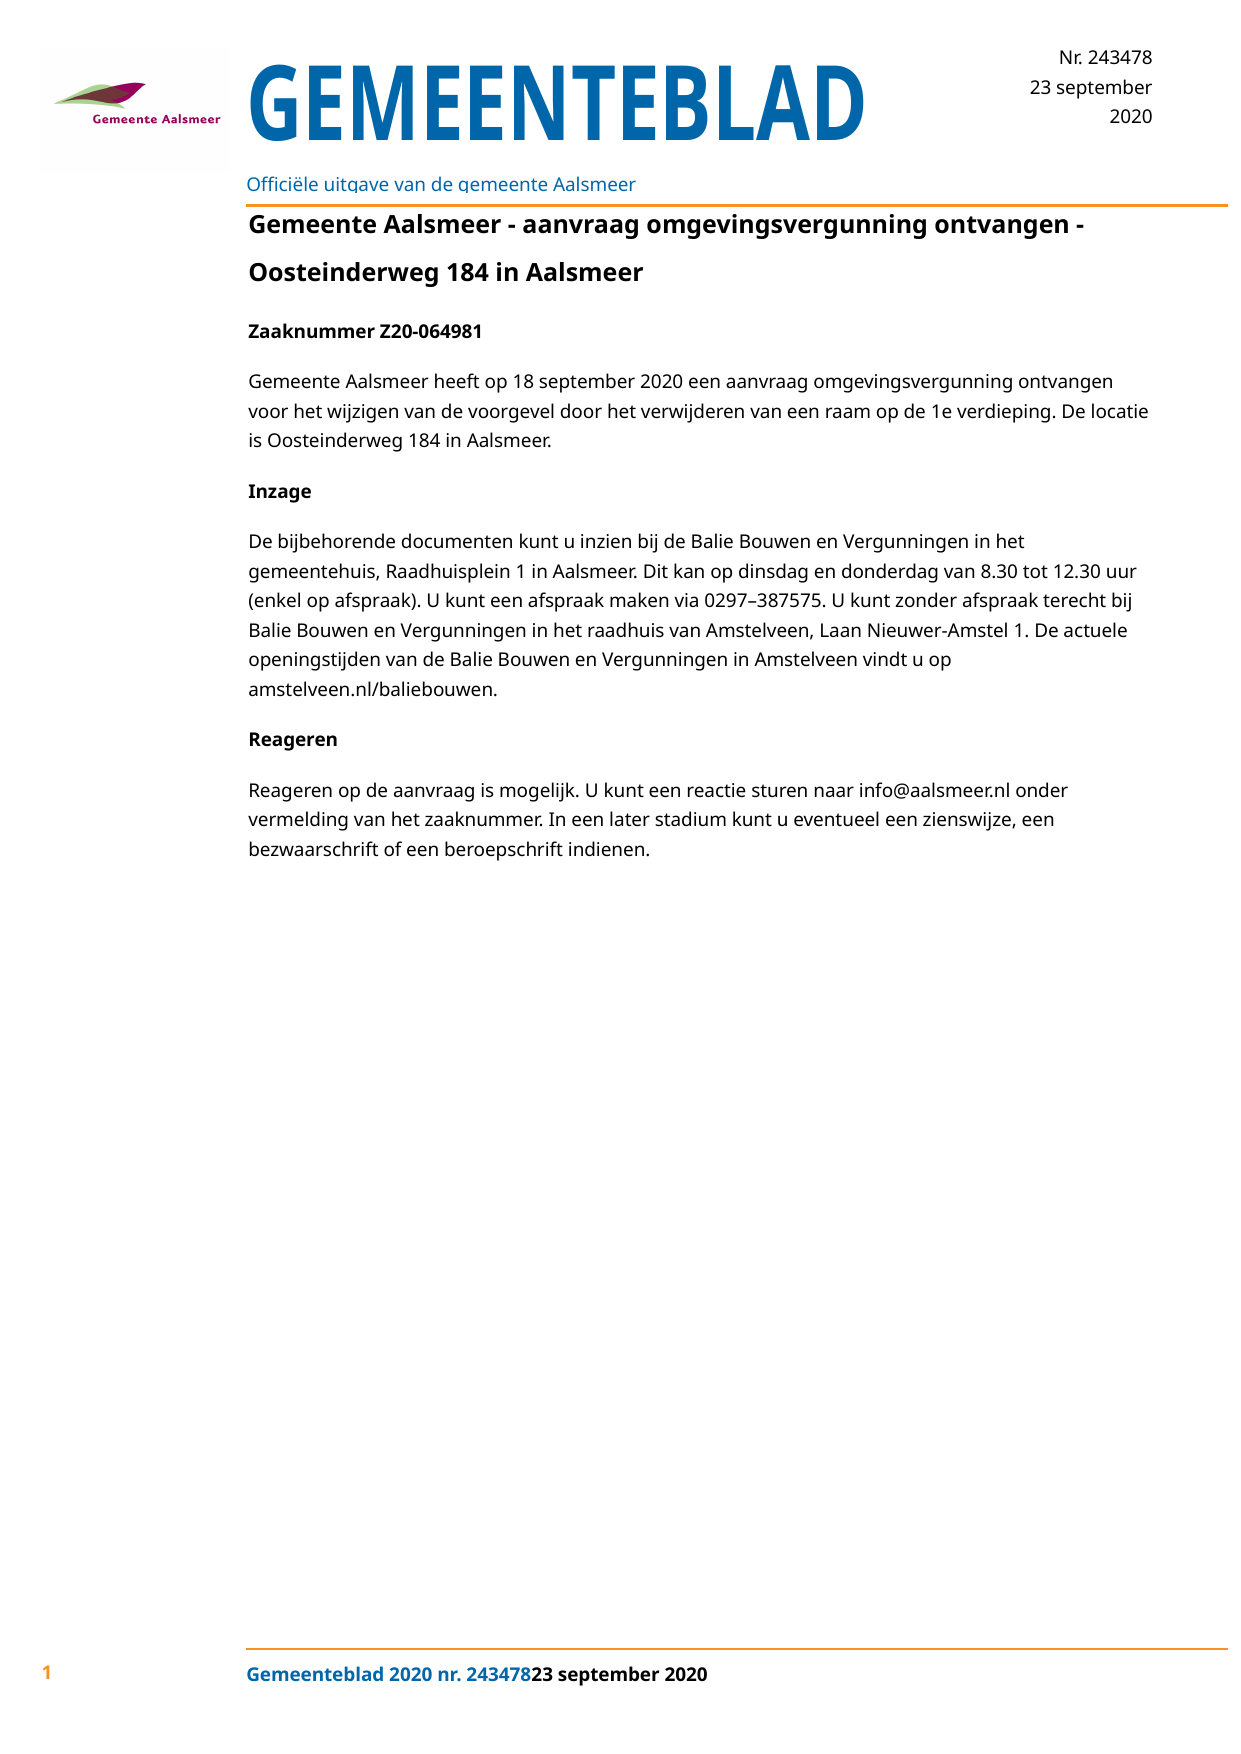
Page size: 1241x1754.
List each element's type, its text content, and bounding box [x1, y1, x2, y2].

text De bijbehorende documenten kunt u inzien bij de Balie Bouwen en Vergunningen in het gemeentehuis, Raadhuisplein 1 in Aalsmeer. Dit kan op dinsdag en donderdag van 8.30 tot 12.30 uur (enkel op afspraak). U kunt een afspraak maken via 0297–387575. U kunt zonder afspraak terecht bij Balie Bouwen en Vergunningen in het raadhuis van Amstelveen, Laan Nieuwer-Amstel 1. De actuele openingstijden van de Balie Bouwen en Vergunningen in Amstelveen vindt u op amstelveen.nl/baliebouwen. [248, 528, 1152, 702]
text Reageren [248, 727, 1152, 752]
text Reageren op de aanvraag is mogelijk. U kunt een reactie sturen naar info@aalsmeer.nl onder vermelding van het zaaknummer. In een later stadium kunt u eventueel een zienswijze, een bezwaarschrift of een beroepschrift indienen. [248, 777, 1152, 862]
text Gemeente Aalsmeer heeft op 18 september 2020 een aanvraag omgevingsvergunning ontvangen voor het wijzigen van de voorgevel door het verwijderen van een raam op de 1e verdieping. De locatie is Oosteinderweg 184 in Aalsmeer. [248, 368, 1152, 453]
text Inzage [248, 478, 1152, 504]
text Gemeente Aalsmeer - aanvraag omgevingsvergunning ontvangen - Oosteinderweg 184 in Aalsmeer [248, 207, 1152, 288]
text Zaaknummer Z20-064981 [248, 318, 1152, 344]
picture [41, 47, 231, 172]
